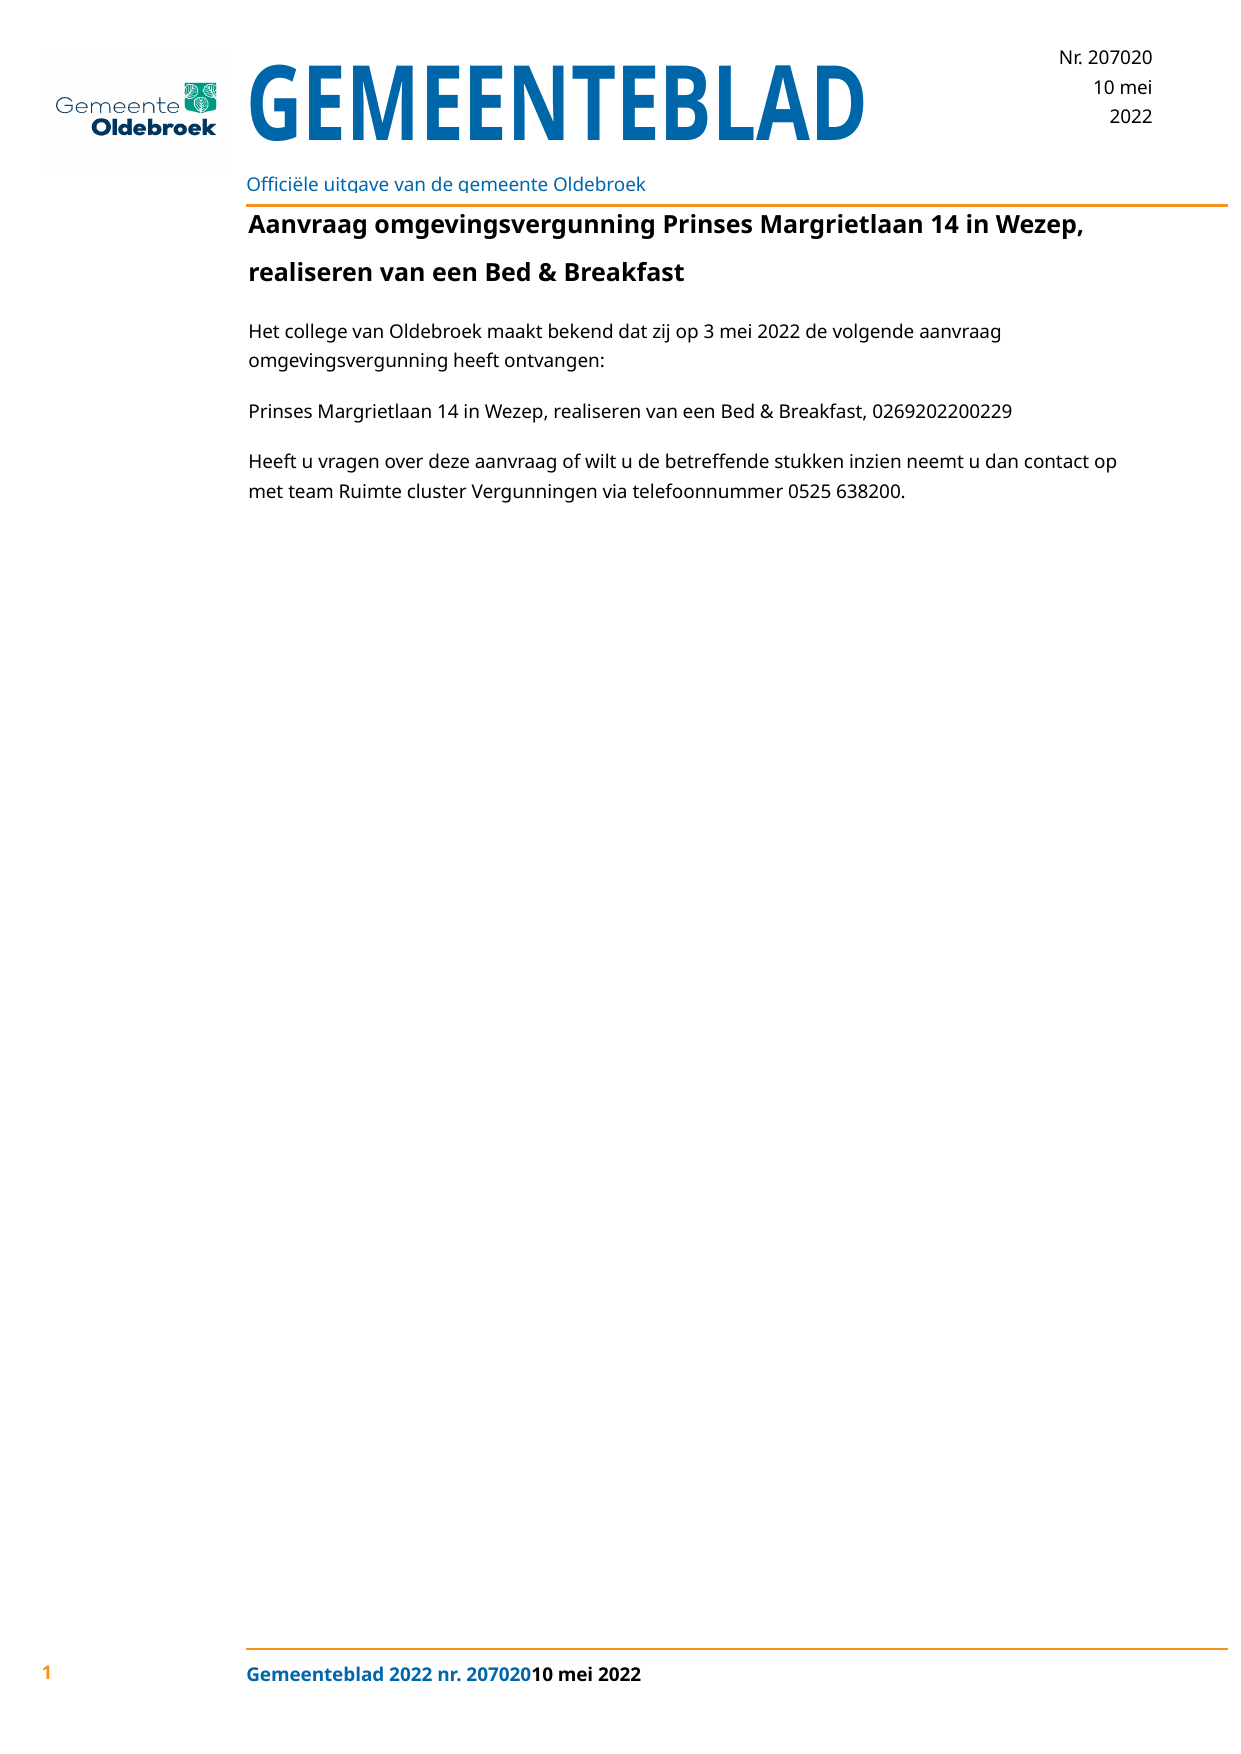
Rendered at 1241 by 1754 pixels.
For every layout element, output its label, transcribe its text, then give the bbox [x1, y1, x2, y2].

text Aanvraag omgevingsvergunning Prinses Margrietlaan 14 in Wezep, realiseren van een Bed & Breakfast [248, 207, 1152, 288]
picture [41, 47, 231, 172]
text Prinses Margrietlaan 14 in Wezep, realiseren van een Bed & Breakfast, 0269202200229 [248, 398, 1152, 424]
text Het college van Oldebroek maakt bekend dat zij op 3 mei 2022 de volgende aanvraag omgevingsvergunning heeft ontvangen: [248, 318, 1152, 373]
text Heeft u vragen over deze aanvraag of wilt u de betreffende stukken inzien neemt u dan contact op met team Ruimte cluster Vergunningen via telefoonnummer 0525 638200. [248, 448, 1152, 504]
